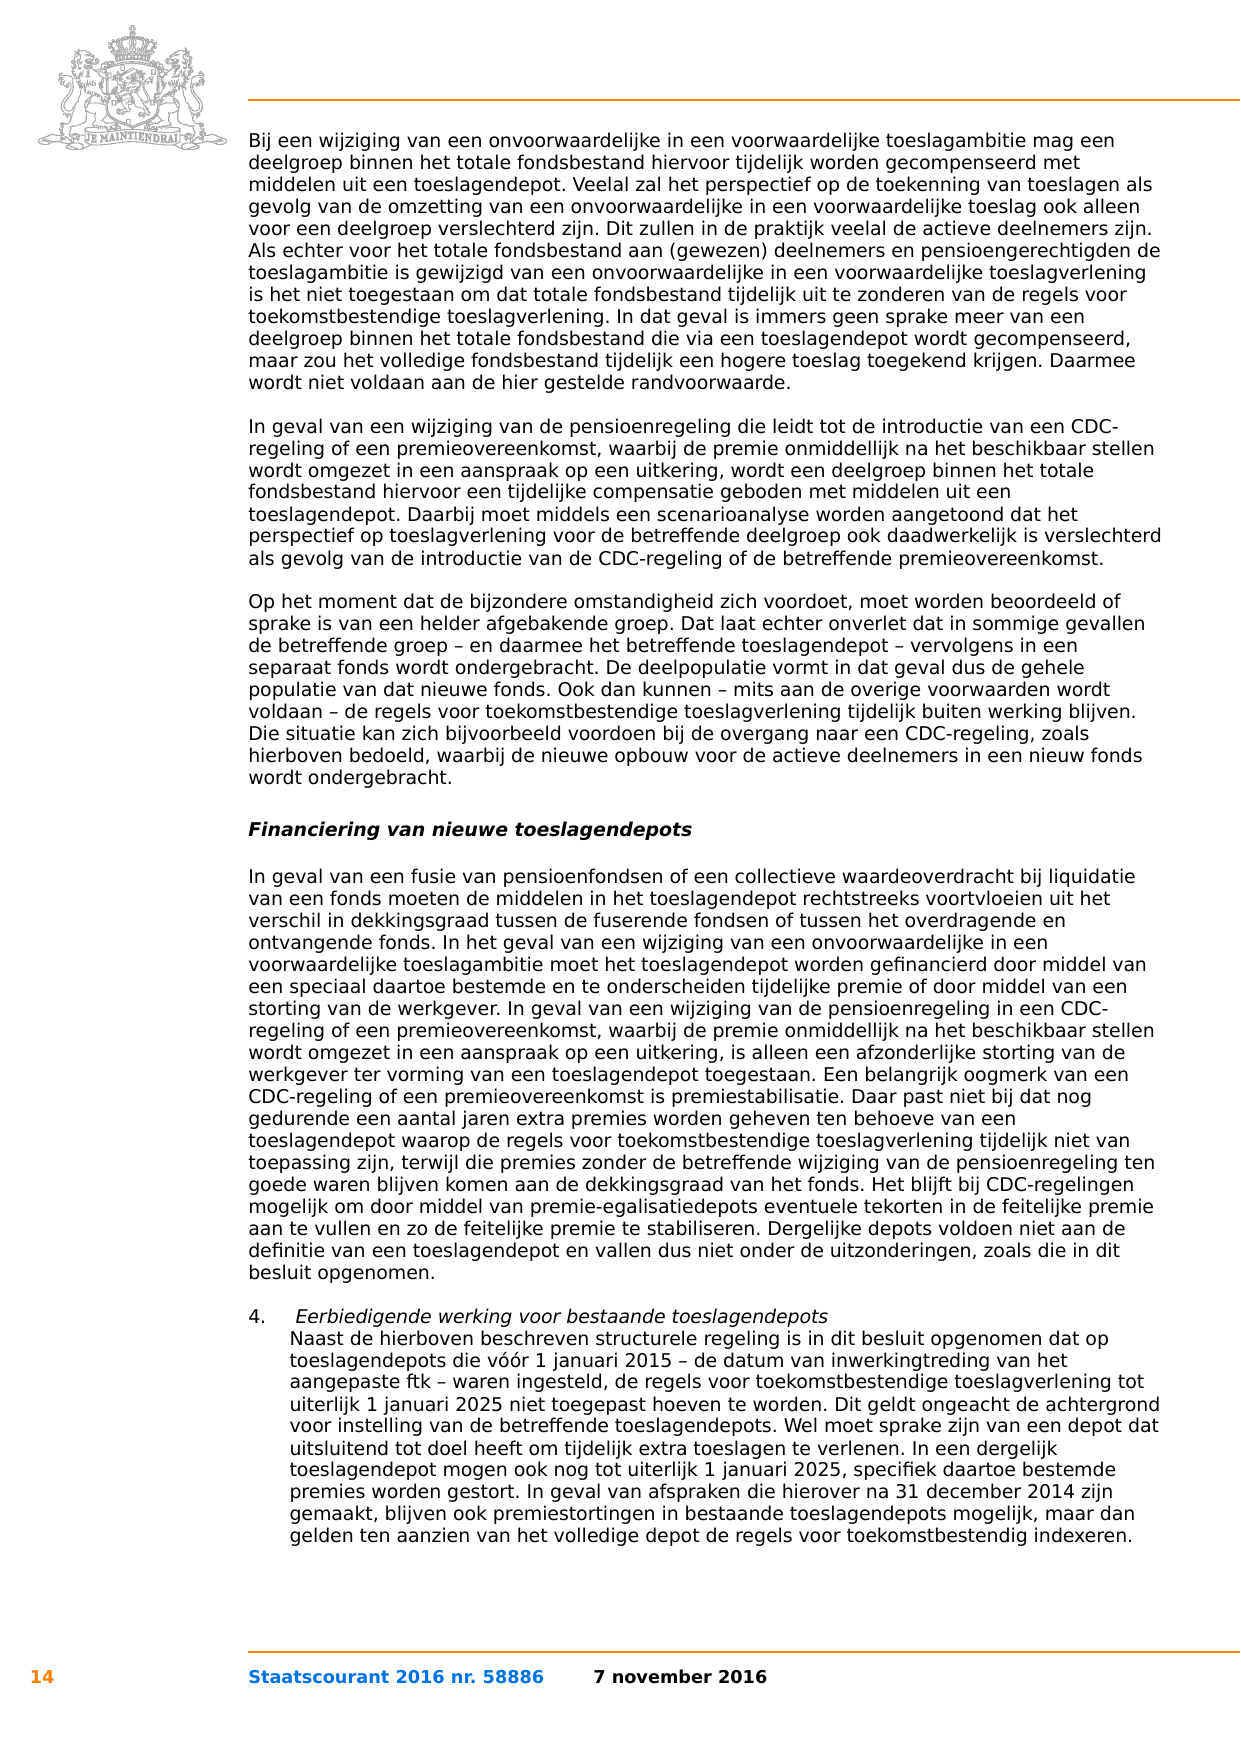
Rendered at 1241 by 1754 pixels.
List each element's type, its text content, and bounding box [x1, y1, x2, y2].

text Op het moment dat de bijzondere omstandigheid zich voordoet, moet worden beoordeeld of sprake is van een helder afgebakende groep. Dat laat echter onverlet dat in sommige gevallen de betreffende groep – en daarmee het betreffende toeslagendepot – vervolgens in een separaat fonds wordt ondergebracht. De deelpopulatie vormt in dat geval dus de gehele populatie van dat nieuwe fonds. Ook dan kunnen – mits aan de overige voorwaarden wordt voldaan – de regels voor toekomstbestendige toeslagverlening tijdelijk buiten werking blijven. Die situatie kan zich bijvoorbeeld voordoen bij de overgang naar een CDC-regeling, zoals hierboven bedoeld, waarbij de nieuwe opbouw voor de actieve deelnemers in een nieuw fonds wordt ondergebracht. [248, 591, 1163, 789]
picture [38, 25, 227, 150]
text Bij een wijziging van een onvoorwaardelijke in een voorwaardelijke toeslagambitie mag een deelgroep binnen het totale fondsbestand hiervoor tijdelijk worden gecompenseerd met middelen uit een toeslagendepot. Veelal zal het perspectief op de toekenning van toeslagen als gevolg van de omzetting van een onvoorwaardelijke in een voorwaardelijke toeslag ook alleen voor een deelgroep verslechterd zijn. Dit zullen in de praktijk veelal de actieve deelnemers zijn. Als echter voor het totale fondsbestand aan (gewezen) deelnemers en pensioengerechtigden de toeslagambitie is gewijzigd van een onvoorwaardelijke in een voorwaardelijke toeslagverlening is het niet toegestaan om dat totale fondsbestand tijdelijk uit te zonderen van de regels voor toekomstbestendige toeslagverlening. In dat geval is immers geen sprake meer van een deelgroep binnen het totale fondsbestand die via een toeslagendepot wordt gecompenseerd, maar zou het volledige fondsbestand tijdelijk een hogere toeslag toegekend krijgen. Daarmee wordt niet voldaan aan de hier gestelde randvoorwaarde. [248, 130, 1163, 394]
text Naast de hierboven beschreven structurele regeling is in dit besluit opgenomen dat op toeslagendepots die vóór 1 januari 2015 – de datum van inwerkingtreding van het aangepaste ftk – waren ingesteld, de regels voor toekomstbestendige toeslagverlening tot uiterlijk 1 januari 2025 niet toegepast hoeven te worden. Dit geldt ongeacht de achtergrond voor instelling van de betreffende toeslagendepots. Wel moet sprake zijn van een depot dat uitsluitend tot doel heeft om tijdelijk extra toeslagen te verlenen. In een dergelijk toeslagendepot mogen ook nog tot uiterlijk 1 januari 2025, specifiek daartoe bestemde premies worden gestort. In geval van afspraken die hierover na 31 december 2014 zijn gemaakt, blijven ook premiestortingen in bestaande toeslagendepots mogelijk, maar dan gelden ten aanzien van het volledige depot de regels voor toekomstbestendig indexeren. [289, 1327, 1163, 1547]
text In geval van een wijziging van de pensioenregeling die leidt tot de introductie van een CDC-regeling of een premieovereenkomst, waarbij de premie onmiddellijk na het beschikbaar stellen wordt omgezet in een aanspraak op een uitkering, wordt een deelgroep binnen het totale fondsbestand hiervoor een tijdelijke compensatie geboden met middelen uit een toeslagendepot. Daarbij moet middels een scenarioanalyse worden aangetoond dat het perspectief op toeslagverlening voor de betreffende deelgroep ook daadwerkelijk is verslechterd als gevolg van de introductie van de CDC-regeling of de betreffende premieovereenkomst. [248, 416, 1163, 569]
subtitle Financiering van nieuwe toeslagendepots [248, 819, 1163, 841]
text In geval van een fusie van pensioenfondsen of een collectieve waardeoverdracht bij liquidatie van een fonds moeten de middelen in het toeslagendepot rechtstreeks voortvloeien uit het verschil in dekkingsgraad tussen de fuserende fondsen of tussen het overdragende en ontvangende fonds. In het geval van een wijziging van een onvoorwaardelijke in een voorwaardelijke toeslagambitie moet het toeslagendepot worden gefinancierd door middel van een speciaal daartoe bestemde en te onderscheiden tijdelijke premie of door middel van een storting van de werkgever. In geval van een wijziging van de pensioenregeling in een CDC-regeling of een premieovereenkomst, waarbij de premie onmiddellijk na het beschikbaar stellen wordt omgezet in een aanspraak op een uitkering, is alleen een afzonderlijke storting van de werkgever ter vorming van een toeslagendepot toegestaan. Een belangrijk oogmerk van een CDC-regeling of een premieovereenkomst is premiestabilisatie. Daar past niet bij dat nog gedurende een aantal jaren extra premies worden geheven ten behoeve van een toeslagendepot waarop de regels voor toekomstbestendige toeslagverlening tijdelijk niet van toepassing zijn, terwijl die premies zonder de betreffende wijziging van de pensioenregeling ten goede waren blijven komen aan de dekkingsgraad van het fonds. Het blijft bij CDC-regelingen mogelijk om door middel van premie-egalisatiedepots eventuele tekorten in de feitelijke premie aan te vullen en zo de feitelijke premie te stabiliseren. Dergelijke depots voldoen niet aan de definitie van een toeslagendepot en vallen dus niet onder de uitzonderingen, zoals die in dit besluit opgenomen. [248, 866, 1163, 1284]
text 4. Eerbiedigende werking voor bestaande toeslagendepots [248, 1306, 1163, 1327]
